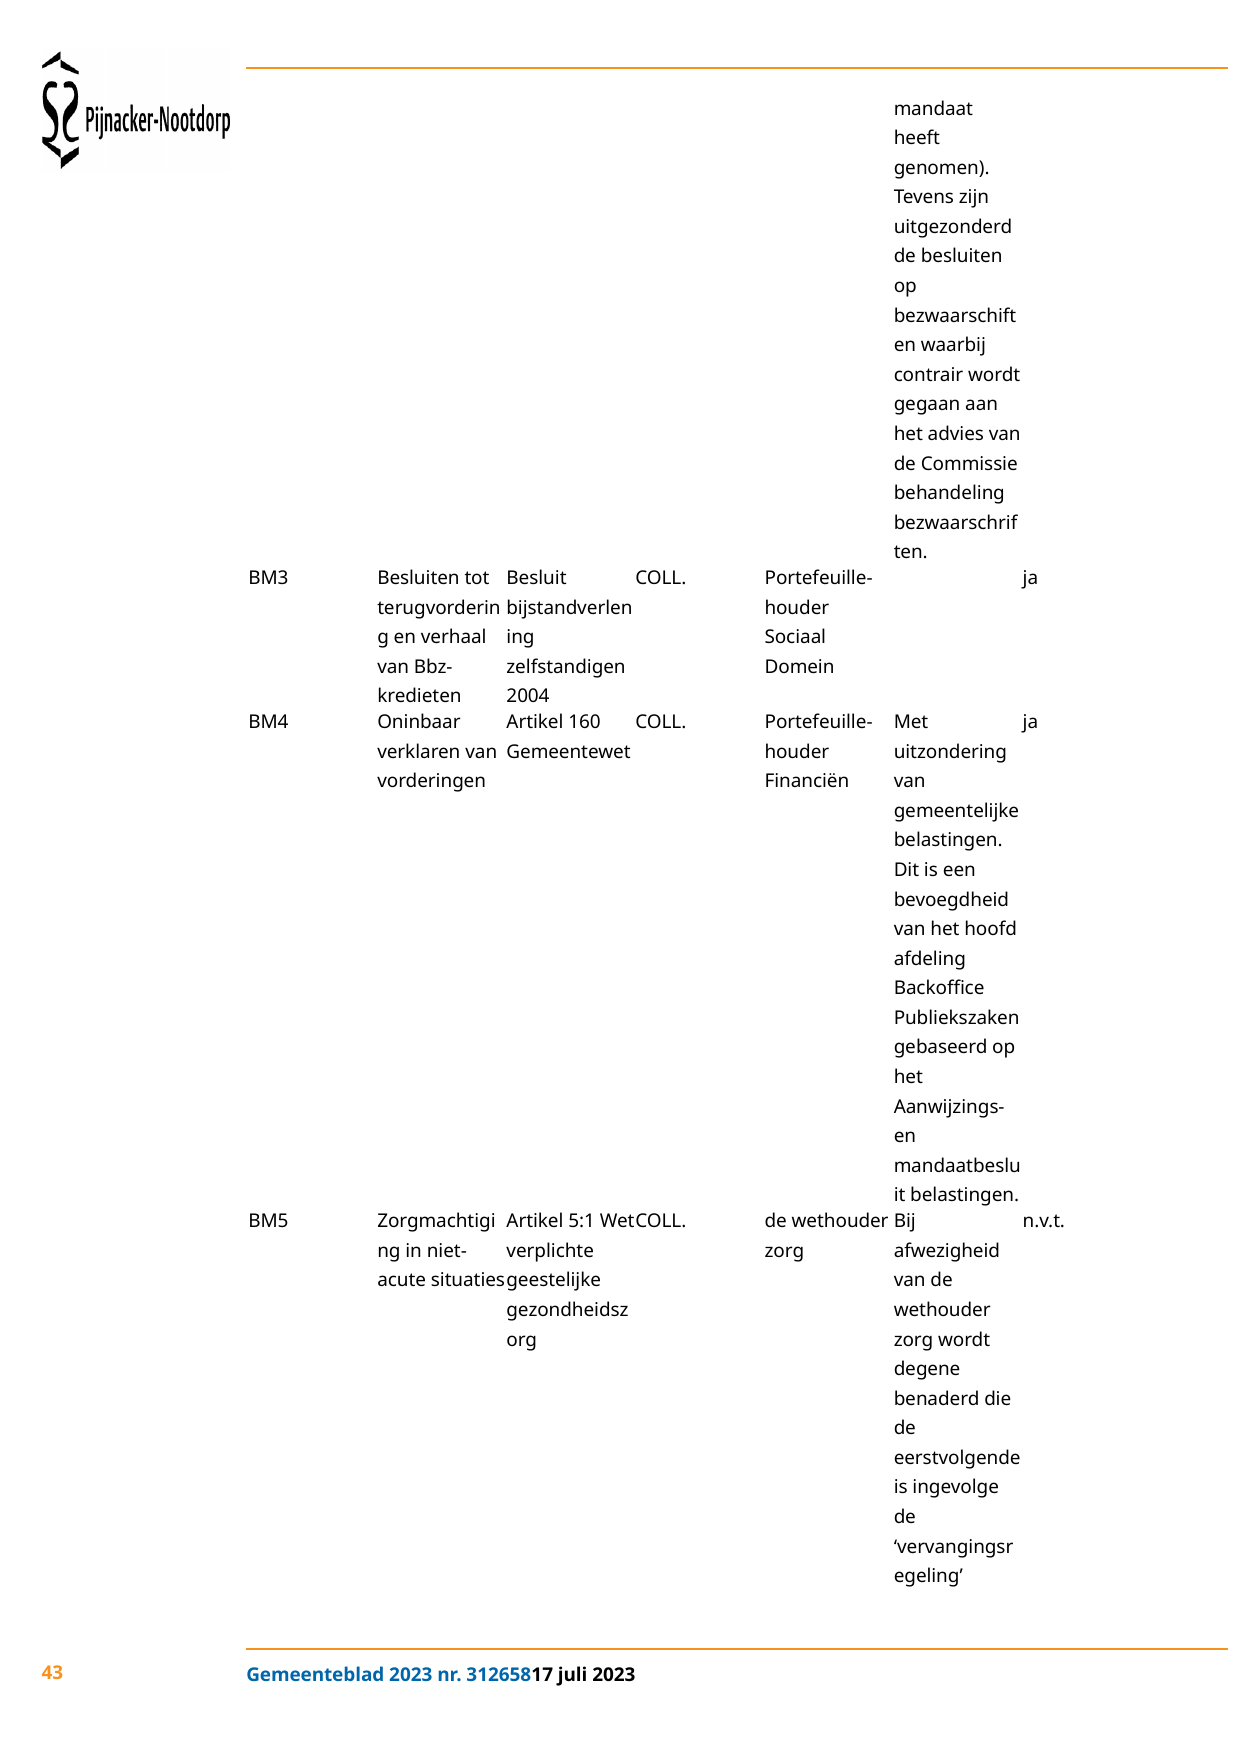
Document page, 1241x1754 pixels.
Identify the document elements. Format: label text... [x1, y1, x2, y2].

table_cell Portefeuille-houder Sociaal Domein [764, 564, 893, 708]
table_cell Oninbaar verklaren van vorderingen [377, 708, 506, 1207]
table_cell Besluiten tot terugvordering en verhaal van Bbz-kredieten [377, 564, 506, 708]
table_cell [894, 564, 1022, 708]
table_cell [635, 95, 764, 564]
table_cell Zorgmachtiging in niet-acute situaties [377, 1208, 506, 1588]
table_cell BM5 [248, 1208, 377, 1588]
table_cell Artikel 160 Gemeentewet [506, 708, 635, 1207]
table_cell ja [1023, 708, 1152, 1207]
table_cell [377, 95, 506, 564]
table_cell COLL. [635, 564, 764, 708]
table_cell BM4 [248, 708, 377, 1207]
table_cell n.v.t. [1023, 1208, 1152, 1588]
table_cell Met uitzondering van gemeentelijke belastingen. Dit is een bevoegdheid van het hoofd afdeling Backoffice Publiekszaken gebaseerd op het Aanwijzings- en mandaatbesluit belastingen. [894, 708, 1022, 1207]
table_cell Artikel 5:1 Wet verplichte geestelijke gezondheidszorg [506, 1208, 635, 1588]
table_cell [248, 95, 377, 564]
table_cell ja [1023, 564, 1152, 708]
table_cell Bij afwezigheid van de wethouder zorg wordt degene benaderd die de eerstvolgende is ingevolge de ‘vervangingsregeling’ [894, 1208, 1022, 1588]
picture [41, 47, 231, 172]
table_cell [1023, 95, 1152, 564]
table_cell COLL. [635, 1208, 764, 1588]
table_cell [764, 95, 893, 564]
table_cell Besluit bijstandverlening zelfstandigen 2004 [506, 564, 635, 708]
table_cell Portefeuille-houder Financiën [764, 708, 893, 1207]
table_cell mandaat heeft genomen). Tevens zijn uitgezonderd de besluiten op bezwaarschiften waarbij contrair wordt gegaan aan het advies van de Commissie behandeling bezwaarschriften. [894, 95, 1022, 564]
table_cell COLL. [635, 708, 764, 1207]
table_cell [506, 95, 635, 564]
table_cell BM3 [248, 564, 377, 708]
table_cell de wethouder zorg [764, 1208, 893, 1588]
